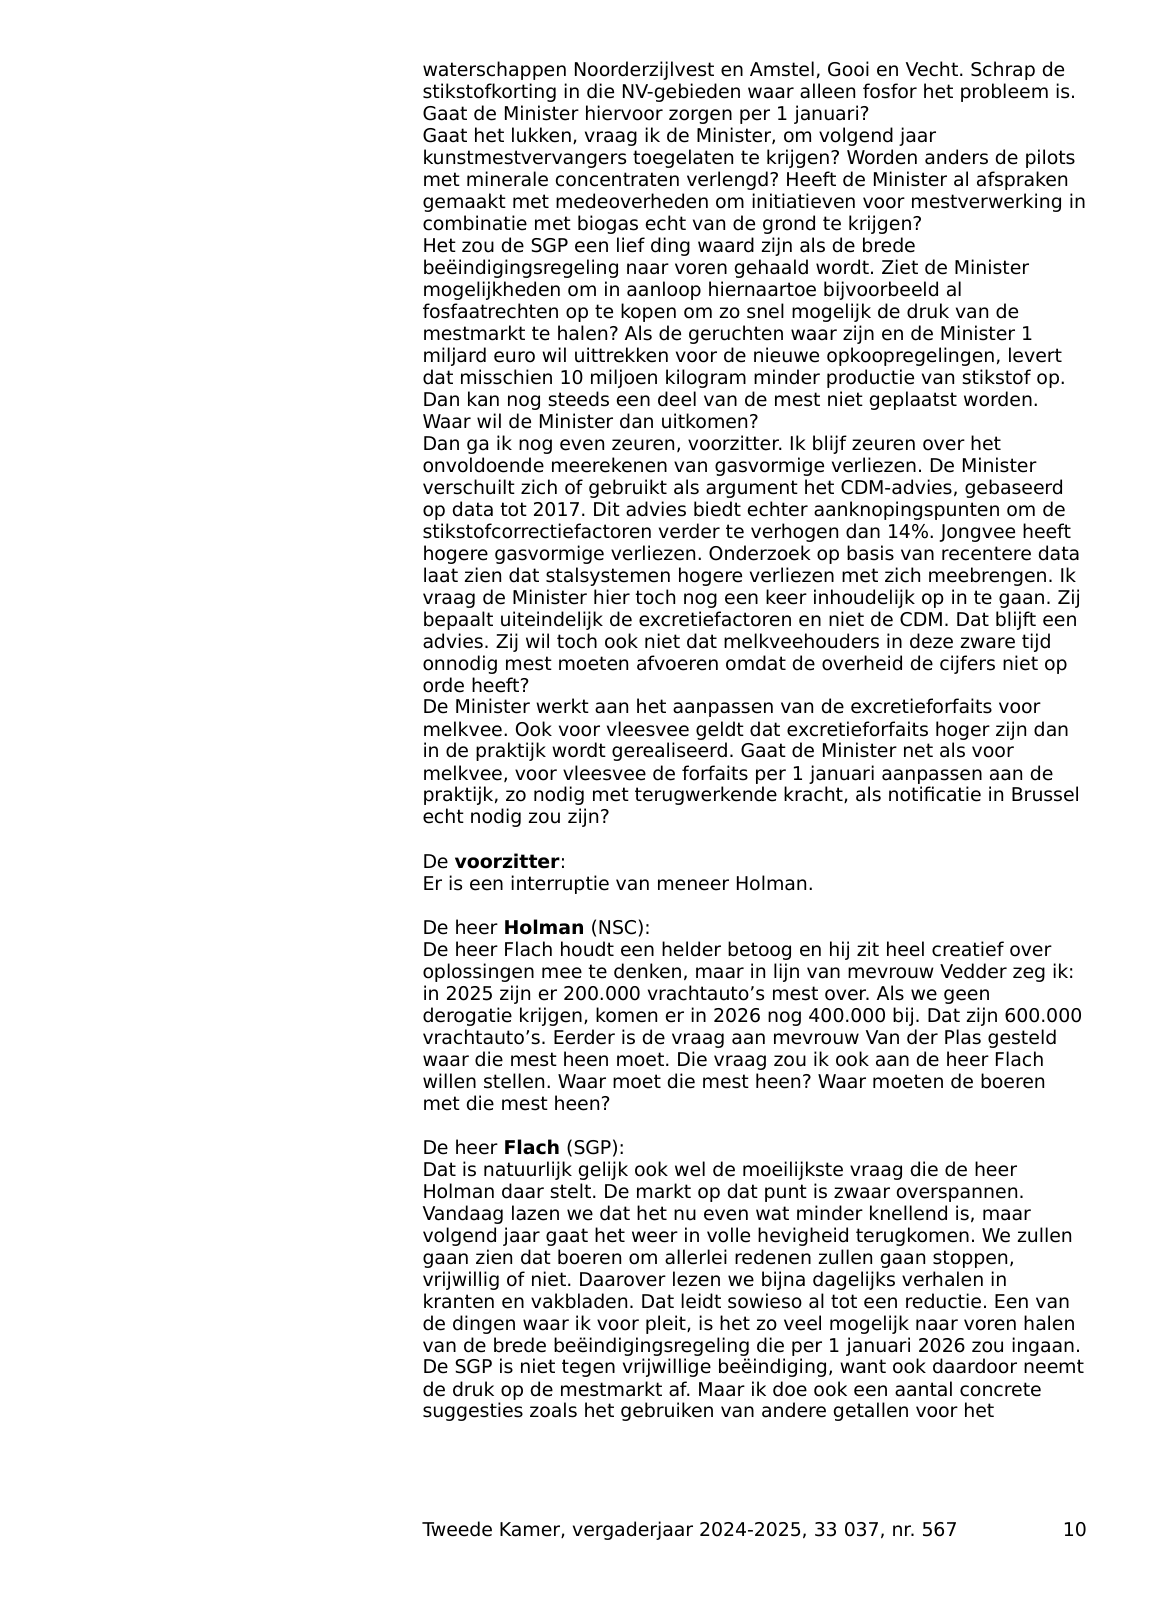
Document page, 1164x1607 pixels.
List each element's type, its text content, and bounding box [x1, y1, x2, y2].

text waterschappen Noorderzijlvest en Amstel, Gooi en Vecht. Schrap de stikstofkorting in die NV-gebieden waar alleen fosfor het probleem is. Gaat de Minister hiervoor zorgen per 1 januari? [422, 59, 1087, 125]
text De heer Flach houdt een helder betoog en hij zit heel creatief over oplossingen mee te denken, maar in lijn van mevrouw Vedder zeg ik: in 2025 zijn er 200.000 vrachtauto’s mest over. Als we geen derogatie krijgen, komen er in 2026 nog 400.000 bij. Dat zijn 600.000 vrachtauto’s. Eerder is de vraag aan mevrouw Van der Plas gesteld waar die mest heen moet. Die vraag zou ik ook aan de heer Flach willen stellen. Waar moet die mest heen? Waar moeten de boeren met die mest heen? [422, 939, 1087, 1114]
text De heer Flach (SGP): [422, 1137, 1087, 1159]
text Dan ga ik nog even zeuren, voorzitter. Ik blijf zeuren over het onvoldoende meerekenen van gasvormige verliezen. De Minister verschuilt zich of gebruikt als argument het CDM-advies, gebaseerd op data tot 2017. Dit advies biedt echter aanknopingspunten om de stikstofcorrectiefactoren verder te verhogen dan 14%. Jongvee heeft hogere gasvormige verliezen. Onderzoek op basis van recentere data laat zien dat stalsystemen hogere verliezen met zich meebrengen. Ik vraag de Minister hier toch nog een keer inhoudelijk op in te gaan. Zij bepaalt uiteindelijk de excretiefactoren en niet de CDM. Dat blijft een advies. Zij wil toch ook niet dat melkveehouders in deze zware tijd onnodig mest moeten afvoeren omdat de overheid de cijfers niet op orde heeft? [422, 433, 1087, 696]
text De voorzitter: [422, 851, 1087, 872]
text Gaat het lukken, vraag ik de Minister, om volgend jaar kunstmestvervangers toegelaten te krijgen? Worden anders de pilots met minerale concentraten verlengd? Heeft de Minister al afspraken gemaakt met medeoverheden om initiatieven voor mestverwerking in combinatie met biogas echt van de grond te krijgen? [422, 125, 1087, 235]
text Er is een interruptie van meneer Holman. [422, 872, 1087, 894]
text De Minister werkt aan het aanpassen van de excretieforfaits voor melkvee. Ook voor vleesvee geldt dat excretieforfaits hoger zijn dan in de praktijk wordt gerealiseerd. Gaat de Minister net als voor melkvee, voor vleesvee de forfaits per 1 januari aanpassen aan de praktijk, zo nodig met terugwerkende kracht, als notificatie in Brussel echt nodig zou zijn? [422, 696, 1087, 828]
text Dat is natuurlijk gelijk ook wel de moeilijkste vraag die de heer Holman daar stelt. De markt op dat punt is zwaar overspannen. Vandaag lazen we dat het nu even wat minder knellend is, maar volgend jaar gaat het weer in volle hevigheid terugkomen. We zullen gaan zien dat boeren om allerlei redenen zullen gaan stoppen, vrijwillig of niet. Daarover lezen we bijna dagelijks verhalen in kranten en vakbladen. Dat leidt sowieso al tot een reductie. Een van de dingen waar ik voor pleit, is het zo veel mogelijk naar voren halen van de brede beëindigingsregeling die per 1 januari 2026 zou ingaan. De SGP is niet tegen vrijwillige beëindiging, want ook daardoor neemt de druk op de mestmarkt af. Maar ik doe ook een aantal concrete suggesties zoals het gebruiken van andere getallen voor het [422, 1159, 1087, 1422]
text Het zou de SGP een lief ding waard zijn als de brede beëindigingsregeling naar voren gehaald wordt. Ziet de Minister mogelijkheden om in aanloop hiernaartoe bijvoorbeeld al fosfaatrechten op te kopen om zo snel mogelijk de druk van de mestmarkt te halen? Als de geruchten waar zijn en de Minister 1 miljard euro wil uittrekken voor de nieuwe opkoopregelingen, levert dat misschien 10 miljoen kilogram minder productie van stikstof op. Dan kan nog steeds een deel van de mest niet geplaatst worden. Waar wil de Minister dan uitkomen? [422, 235, 1087, 433]
text De heer Holman (NSC): [422, 917, 1087, 939]
